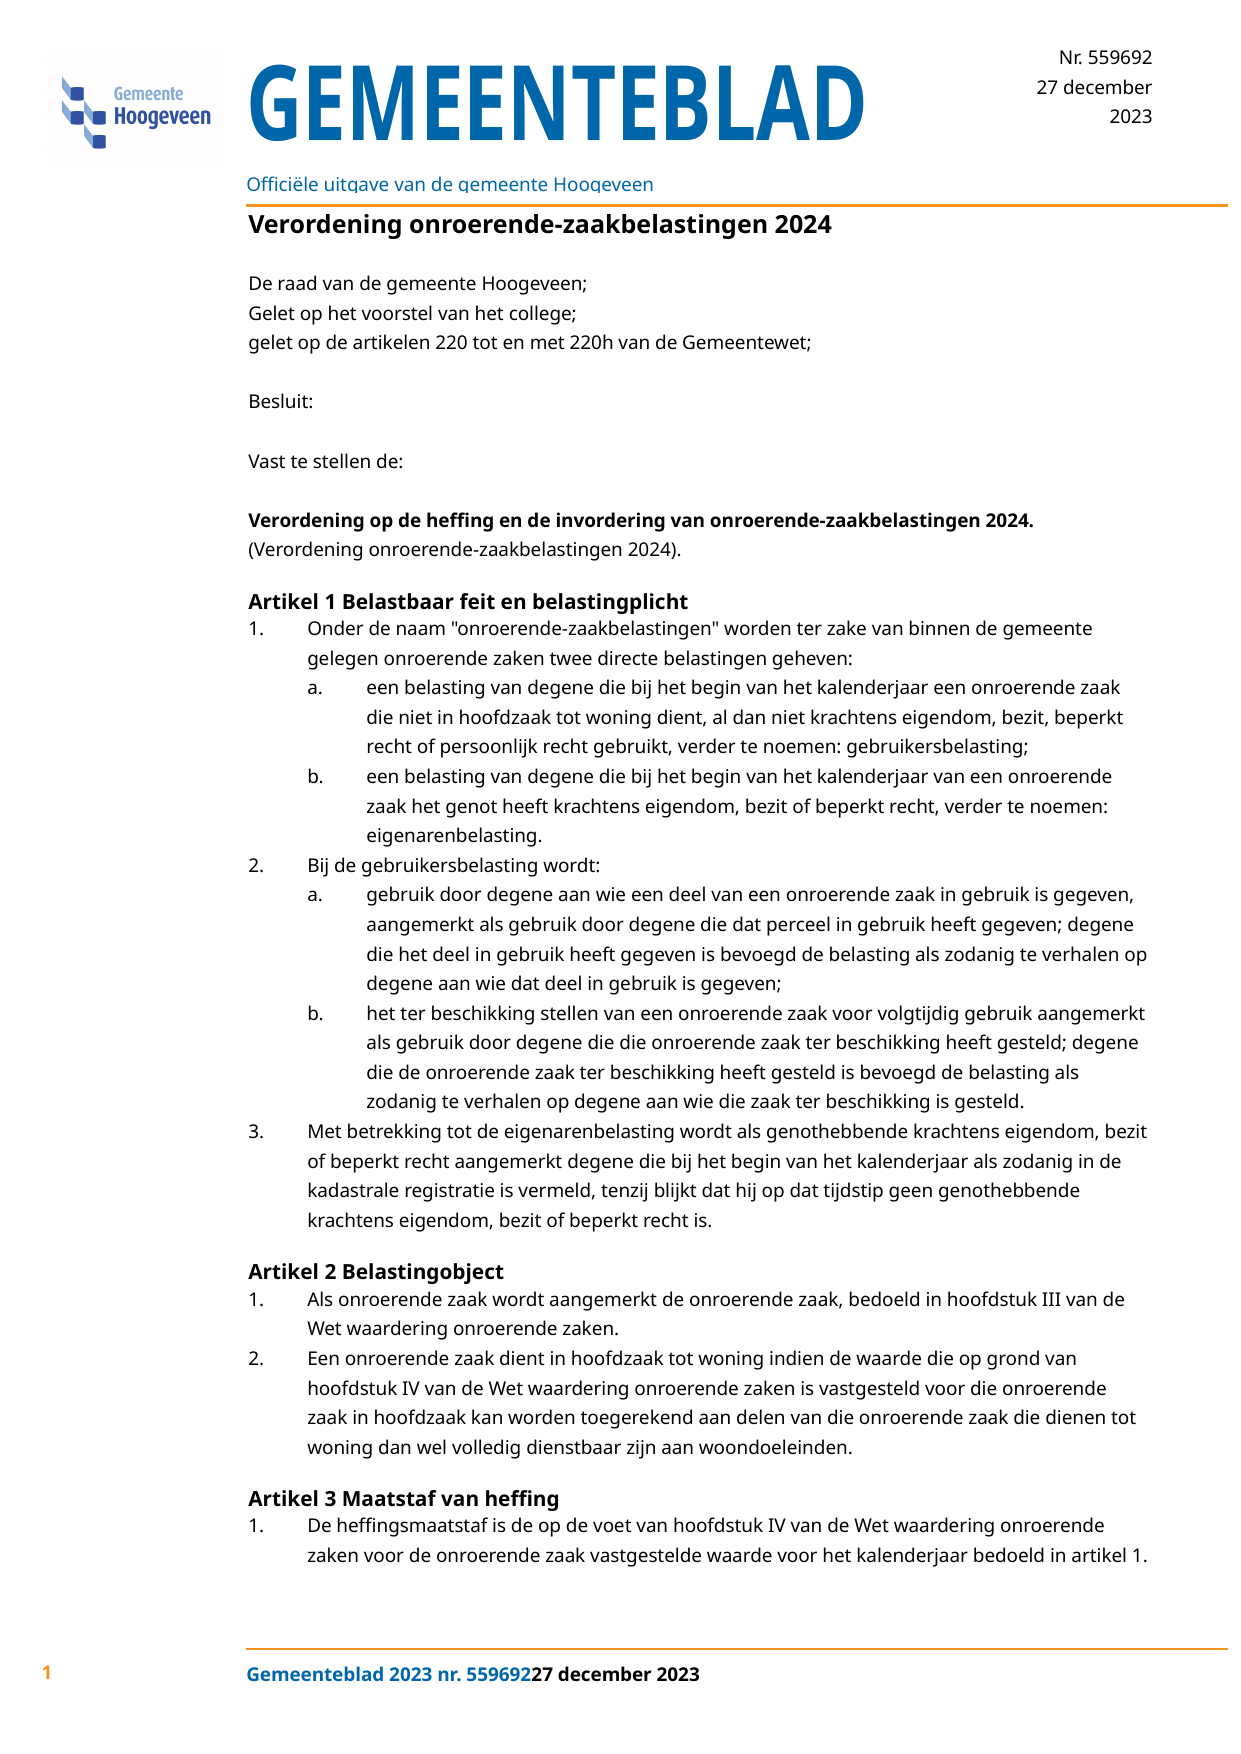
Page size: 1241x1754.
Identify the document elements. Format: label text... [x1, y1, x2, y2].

text gelet op de artikelen 220 tot en met 220h van de Gemeentewet; [248, 329, 1152, 355]
list De heffingsmaatstaf is de op de voet van hoofdstuk IV van de Wet waardering onroerende zaken voor de onroerende zaak vastgestelde waarde voor het kalenderjaar bedoeld in artikel 1. [248, 1513, 1152, 1568]
text Verordening op de heffing en de invordering van onroerende-zaakbelastingen 2024. [248, 507, 1152, 533]
list Een onroerende zaak dient in hoofdzaak tot woning indien de waarde die op grond van hoofdstuk IV van de Wet waardering onroerende zaken is vastgesteld voor die onroerende zaak in hoofdzaak kan worden toegerekend aan delen van die onroerende zaak die dienen tot woning dan wel volledig dienstbaar zijn aan woondoeleinden. [248, 1345, 1152, 1459]
text Gelet op het voorstel van het college; [248, 300, 1152, 326]
list Als onroerende zaak wordt aangemerkt de onroerende zaak, bedoeld in hoofdstuk III van de Wet waardering onroerende zaken. [248, 1286, 1152, 1341]
text De raad van de gemeente Hoogeveen; [248, 270, 1152, 296]
list een belasting van degene die bij het begin van het kalenderjaar een onroerende zaak die niet in hoofdzaak tot woning dient, al dan niet krachtens eigendom, bezit, beperkt recht of persoonlijk recht gebruikt, verder te noemen: gebruikersbelasting; [307, 674, 1152, 759]
list Bij de gebruikersbelasting wordt: [248, 852, 1152, 878]
text (Verordening onroerende-zaakbelastingen 2024). [248, 537, 1152, 562]
list Met betrekking tot de eigenarenbelasting wordt als genothebbende krachtens eigendom, bezit of beperkt recht aangemerkt degene die bij het begin van het kalenderjaar als zodanig in de kadastrale registratie is vermeld, tenzij blijkt dat hij op dat tijdstip geen genothebbende krachtens eigendom, bezit of beperkt recht is. [248, 1118, 1152, 1233]
text Artikel 1 Belastbaar feit en belastingplicht [248, 587, 1152, 615]
picture [41, 47, 231, 172]
list gebruik door degene aan wie een deel van een onroerende zaak in gebruik is gegeven, aangemerkt als gebruik door degene die dat perceel in gebruik heeft gegeven; degene die het deel in gebruik heeft gegeven is bevoegd de belasting als zodanig te verhalen op degene aan wie dat deel in gebruik is gegeven; [307, 882, 1152, 996]
text Artikel 3 Maatstaf van heffing [248, 1484, 1152, 1513]
text Artikel 2 Belastingobject [248, 1257, 1152, 1286]
list Onder de naam "onroerende-zaakbelastingen" worden ter zake van binnen de gemeente gelegen onroerende zaken twee directe belastingen geheven: [248, 615, 1152, 671]
text Vast te stellen de: [248, 448, 1152, 473]
list een belasting van degene die bij het begin van het kalenderjaar van een onroerende zaak het genot heeft krachtens eigendom, bezit of beperkt recht, verder te noemen: eigenarenbelasting. [307, 763, 1152, 848]
list het ter beschikking stellen van een onroerende zaak voor volgtijdig gebruik aangemerkt als gebruik door degene die die onroerende zaak ter beschikking heeft gesteld; degene die de onroerende zaak ter beschikking heeft gesteld is bevoegd de belasting als zodanig te verhalen op degene aan wie die zaak ter beschikking is gesteld. [307, 1000, 1152, 1114]
text Verordening onroerende-zaakbelastingen 2024 [248, 207, 1152, 241]
text Besluit: [248, 389, 1152, 414]
